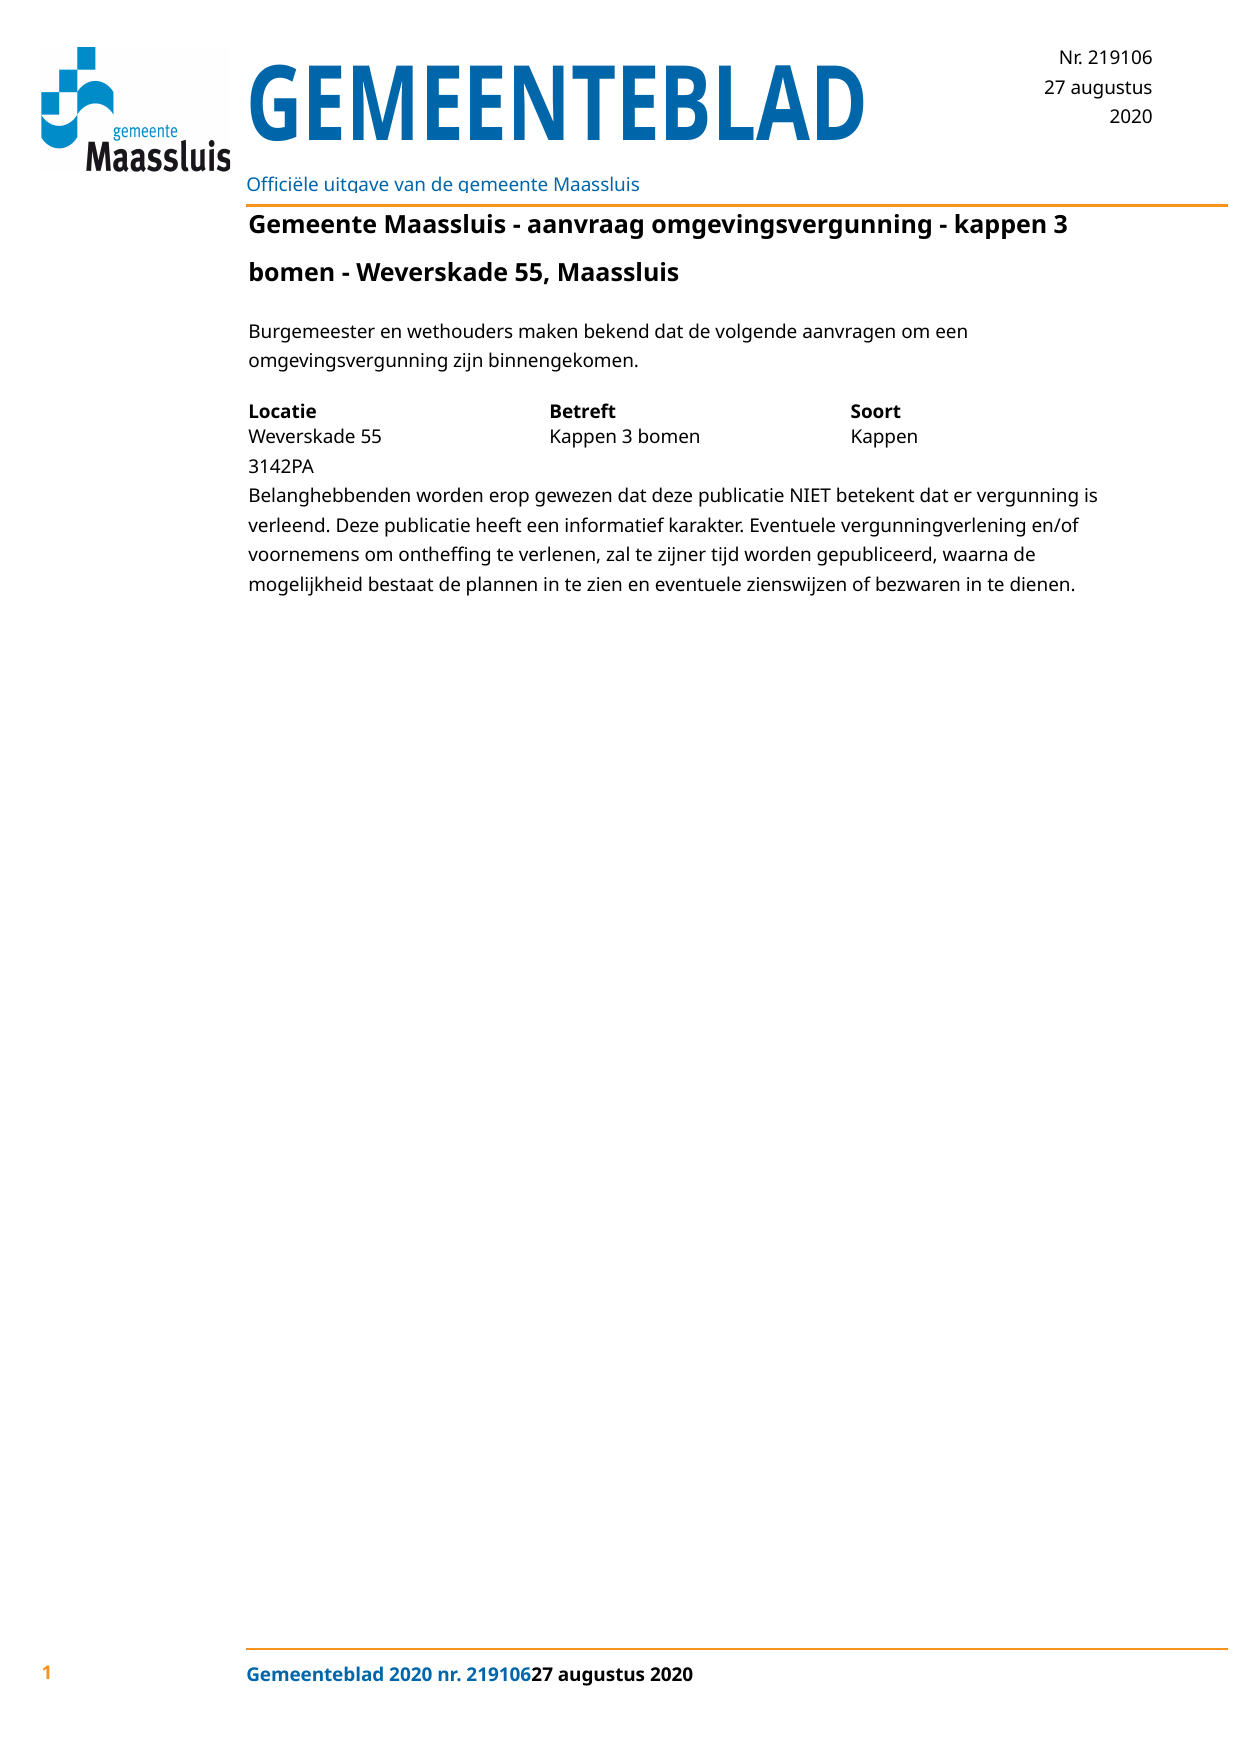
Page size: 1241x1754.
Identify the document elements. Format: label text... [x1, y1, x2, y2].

table_cell Kappen 3 bomen [549, 424, 850, 479]
picture [41, 47, 77, 92]
text Burgemeester en wethouders maken bekend dat de volgende aanvragen om een omgevingsvergunning zijn binnengekomen. [248, 318, 1152, 373]
picture [41, 47, 231, 172]
table_cell Weverskade 55 3142PA [248, 424, 549, 479]
table_header Betreft [549, 398, 850, 424]
text Gemeente Maassluis - aanvraag omgevingsvergunning - kappen 3 bomen - Weverskade 55, Maassluis [248, 207, 1152, 288]
table_header Locatie [248, 398, 549, 424]
table_header Soort [850, 398, 1152, 424]
table_cell Kappen [850, 424, 1152, 479]
text Belanghebbenden worden erop gewezen dat deze publicatie NIET betekent dat er vergunning is verleend. Deze publicatie heeft een informatief karakter. Eventuele vergunningverlening en/of voornemens om ontheffing te verlenen, zal te zijner tijd worden gepubliceerd, waarna de mogelijkheid bestaat de plannen in te zien en eventuele zienswijzen of bezwaren in te dienen. [248, 482, 1152, 597]
